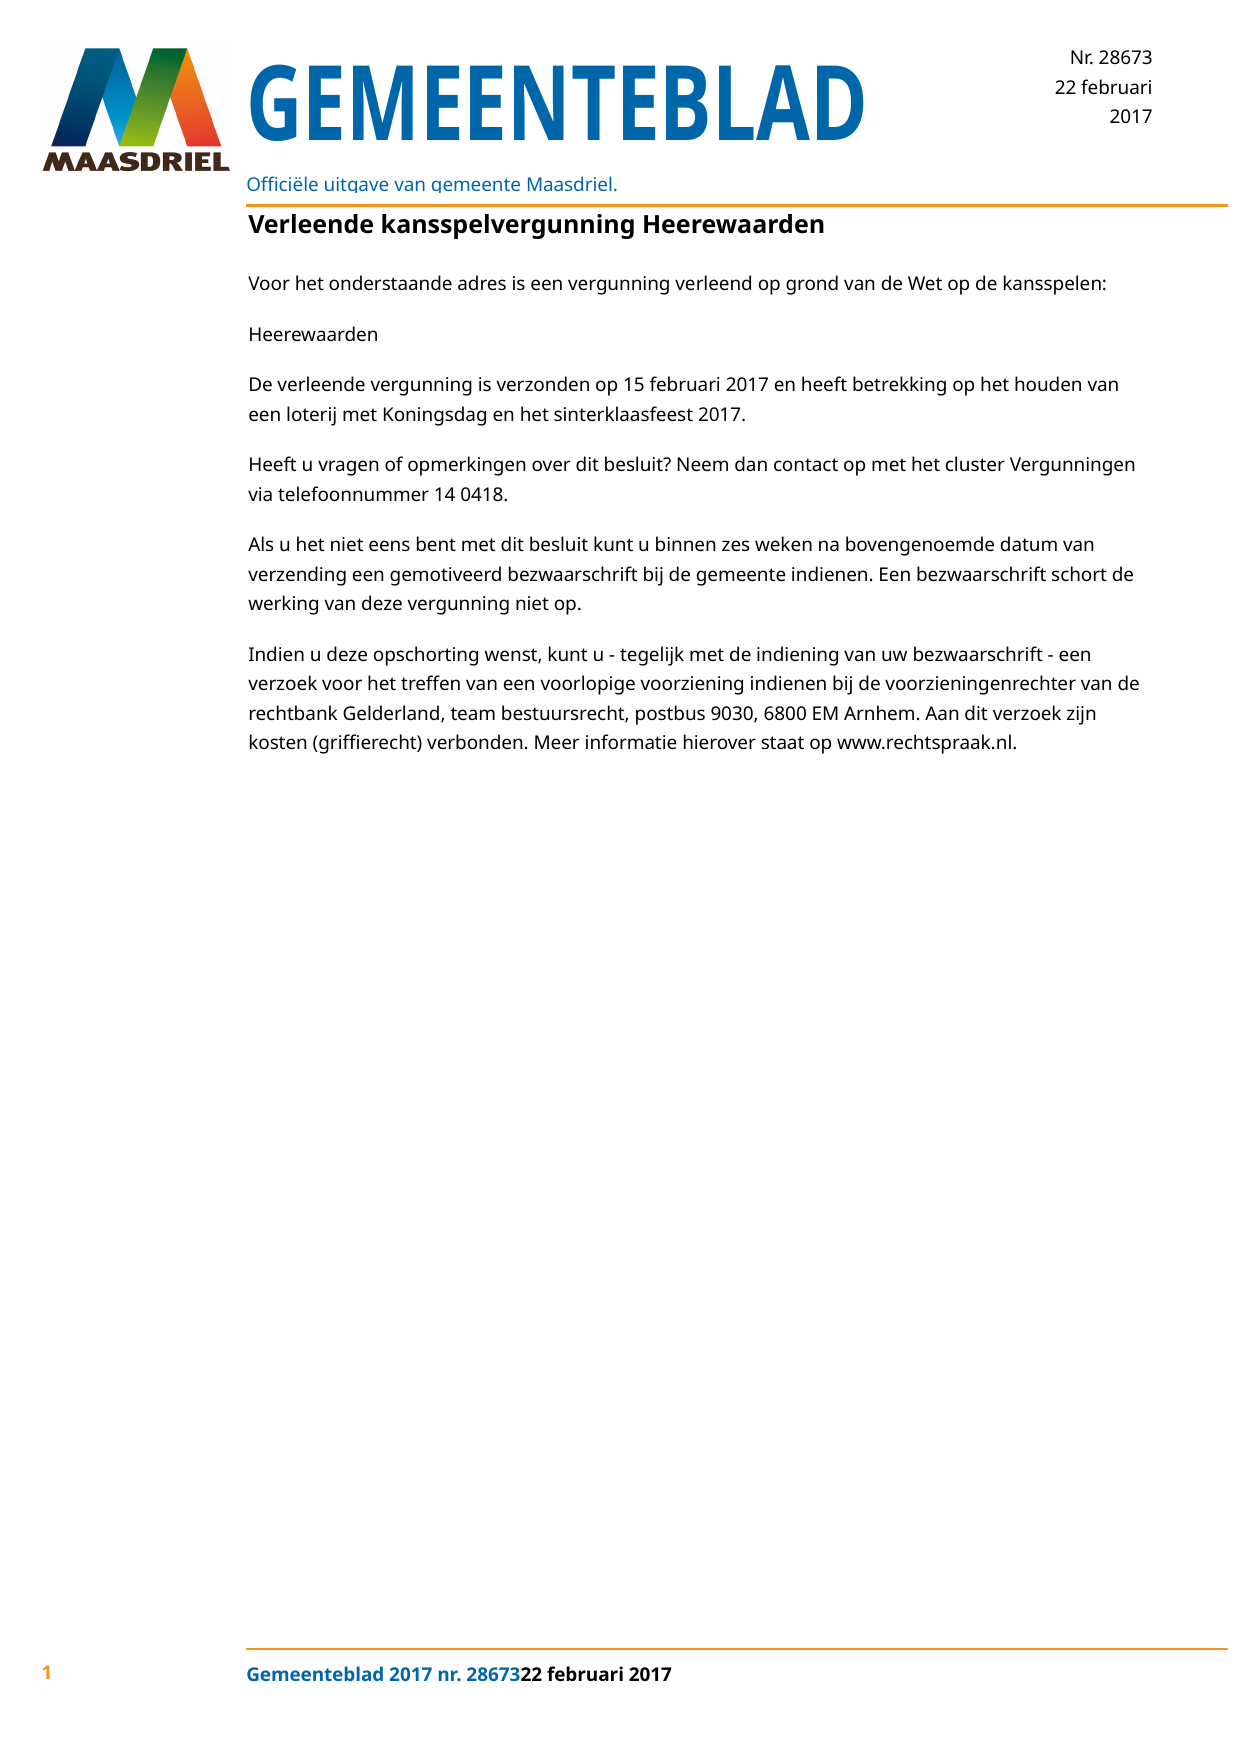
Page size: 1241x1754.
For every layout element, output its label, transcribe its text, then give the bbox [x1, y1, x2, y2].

text De verleende vergunning is verzonden op 15 februari 2017 en heeft betrekking op het houden van een loterij met Koningsdag en het sinterklaasfeest 2017. [248, 371, 1152, 426]
text Heeft u vragen of opmerkingen over dit besluit? Neem dan contact op met het cluster Vergunningen via telefoonnummer 14 0418. [248, 451, 1152, 506]
text Verleende kansspelvergunning Heerewaarden [248, 207, 1152, 241]
text Indien u deze opschorting wenst, kunt u - tegelijk met de indiening van uw bezwaarschrift - een verzoek voor het treffen van een voorlopige voorziening indienen bij de voorzieningenrechter van de rechtbank Gelderland, team bestuursrecht, postbus 9030, 6800 EM Arnhem. Aan dit verzoek zijn kosten (griffierecht) verbonden. Meer informatie hierover staat op www.rechtspraak.nl. [248, 641, 1152, 755]
text Als u het niet eens bent met dit besluit kunt u binnen zes weken na bovengenoemde datum van verzending een gemotiveerd bezwaarschrift bij de gemeente indienen. Een bezwaarschrift schort de werking van deze vergunning niet op. [248, 531, 1152, 616]
text Heerewaarden [248, 321, 1152, 346]
text Voor het onderstaande adres is een vergunning verleend op grond van de Wet op de kansspelen: [248, 270, 1152, 296]
picture [41, 47, 231, 172]
